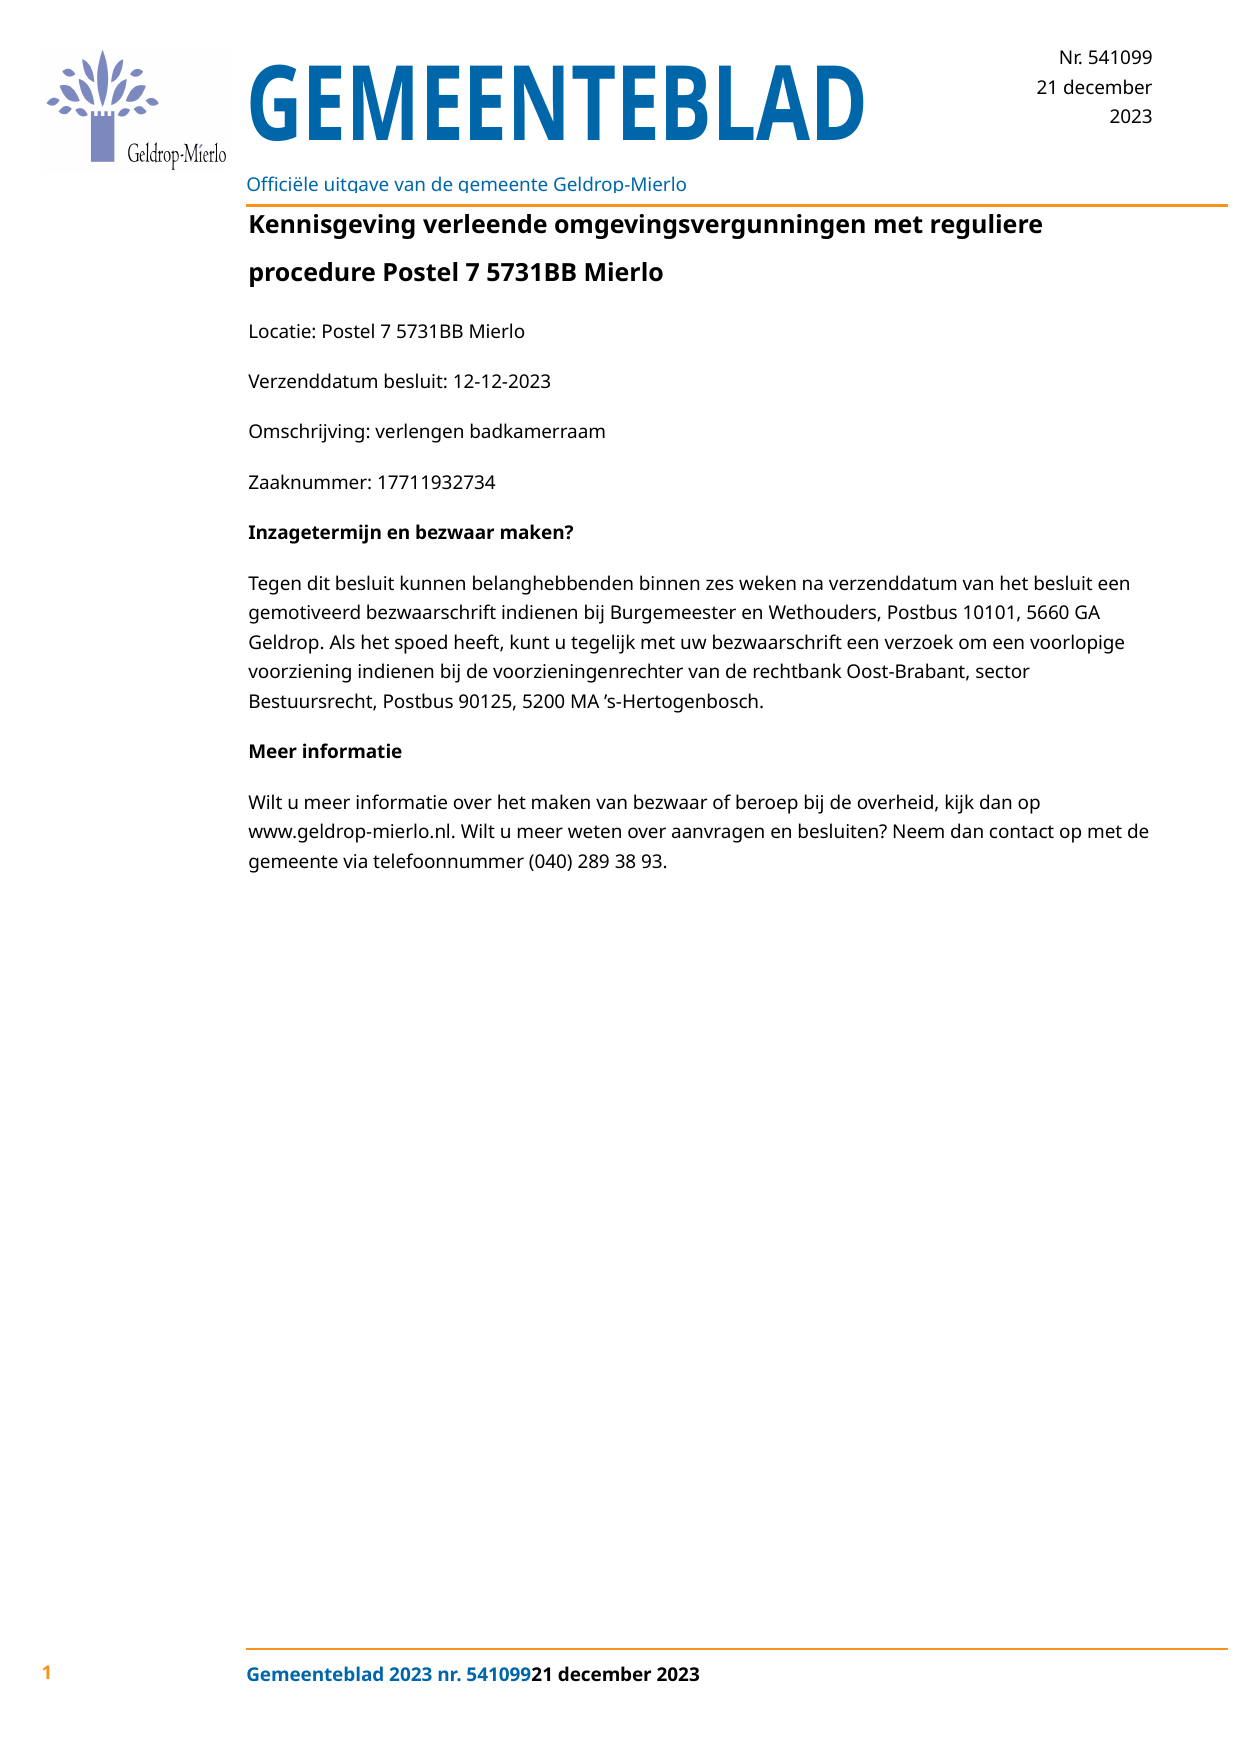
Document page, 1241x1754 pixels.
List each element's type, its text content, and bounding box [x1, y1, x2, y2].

text Tegen dit besluit kunnen belanghebbenden binnen zes weken na verzenddatum van het besluit een gemotiveerd bezwaarschrift indienen bij Burgemeester en Wethouders, Postbus 10101, 5660 GA Geldrop. Als het spoed heeft, kunt u tegelijk met uw bezwaarschrift een verzoek om een voorlopige voorziening indienen bij de voorzieningenrechter van de rechtbank Oost-Brabant, sector Bestuursrecht, Postbus 90125, 5200 MA ’s-Hertogenbosch. [248, 570, 1152, 714]
text Locatie: Postel 7 5731BB Mierlo [248, 318, 1152, 344]
text Meer informatie [248, 739, 1152, 764]
text Verzenddatum besluit: 12-12-2023 [248, 368, 1152, 394]
text Omschrijving: verlengen badkamerraam [248, 419, 1152, 444]
text Zaaknummer: 17711932734 [248, 469, 1152, 495]
picture [41, 47, 231, 172]
text Inzagetermijn en bezwaar maken? [248, 519, 1152, 545]
text Kennisgeving verleende omgevingsvergunningen met reguliere procedure Postel 7 5731BB Mierlo [248, 207, 1152, 288]
text Wilt u meer informatie over het maken van bezwaar of beroep bij de overheid, kijk dan op www.geldrop-mierlo.nl. Wilt u meer weten over aanvragen en besluiten? Neem dan contact op met de gemeente via telefoonnummer (040) 289 38 93. [248, 789, 1152, 874]
